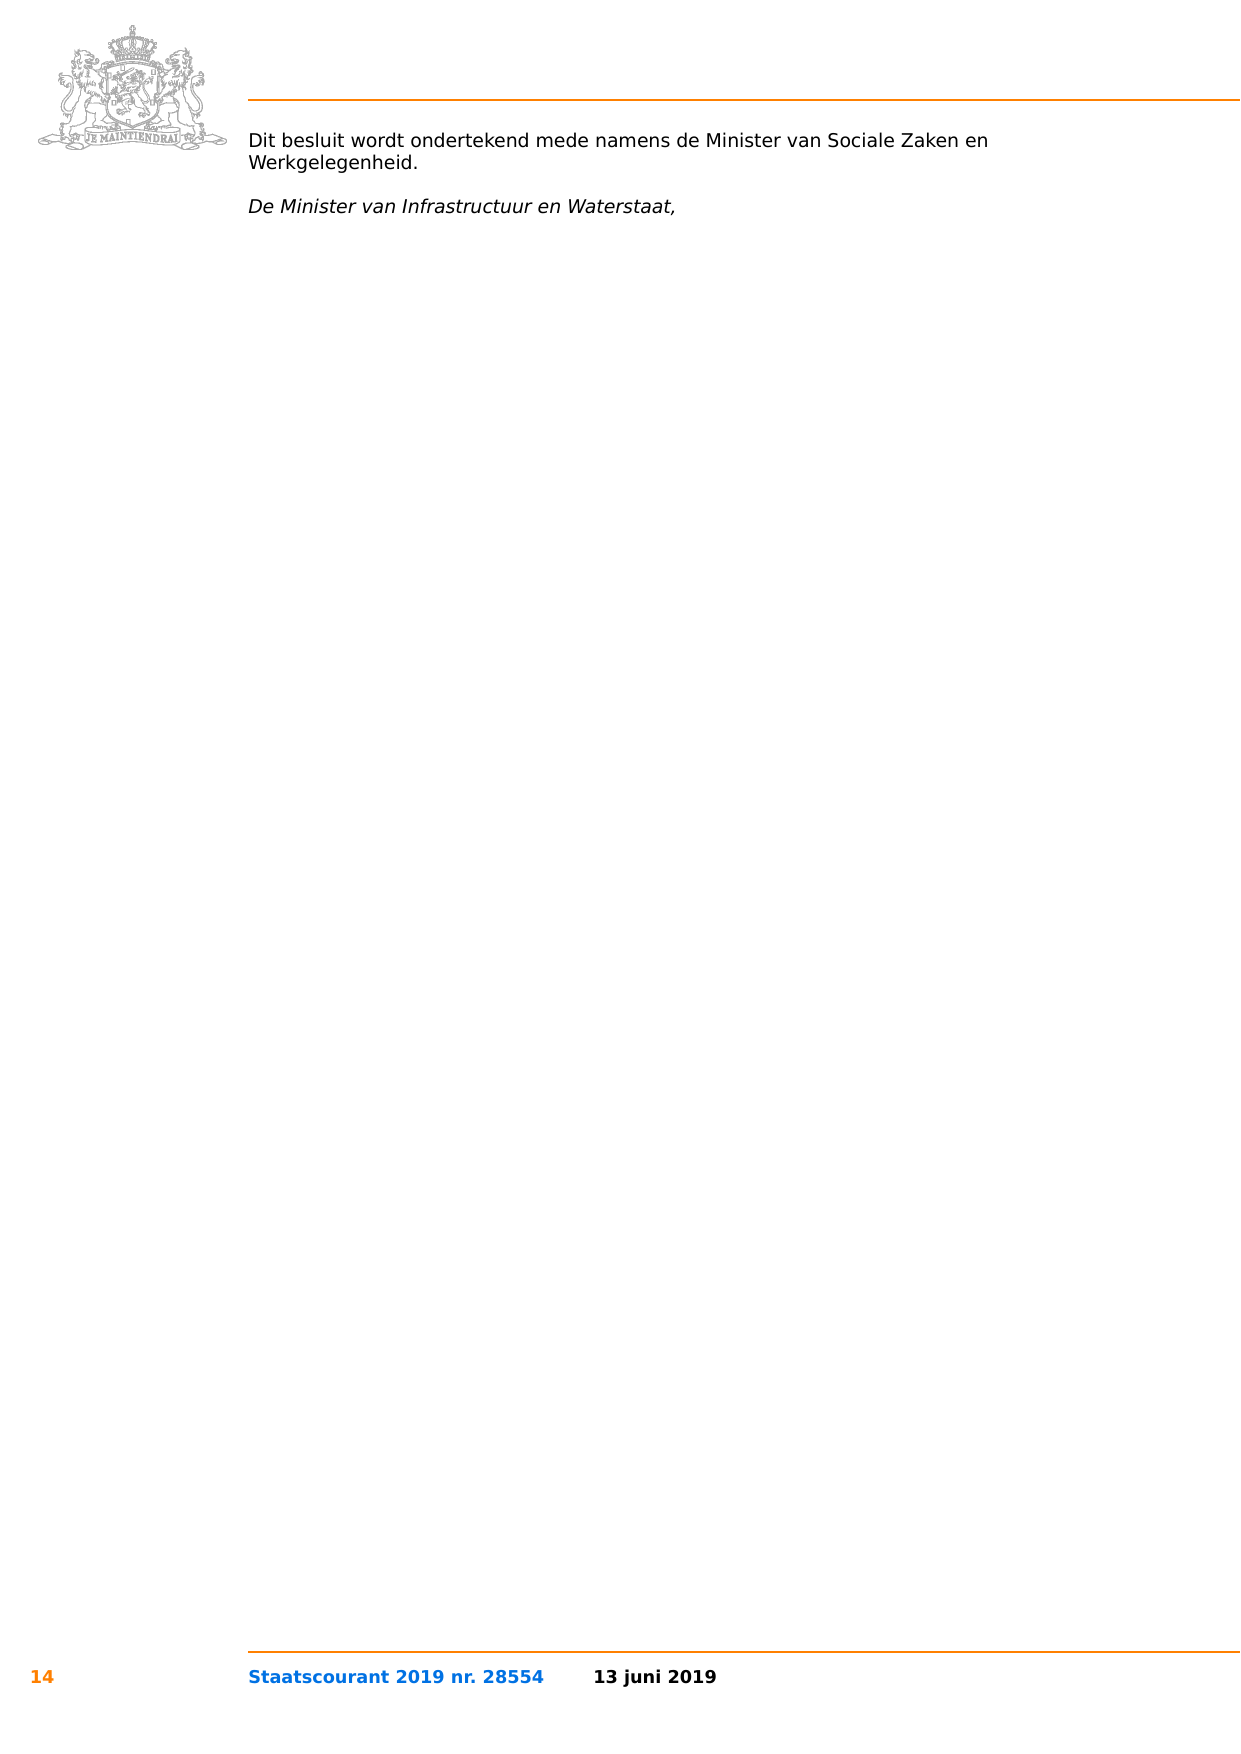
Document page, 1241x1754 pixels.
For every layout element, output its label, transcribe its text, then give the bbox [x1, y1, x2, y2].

text De Minister van Infrastructuur en Waterstaat, [248, 196, 1163, 218]
text Dit besluit wordt ondertekend mede namens de Minister van Sociale Zaken en Werkgelegenheid. [248, 130, 1163, 174]
picture [38, 25, 227, 150]
